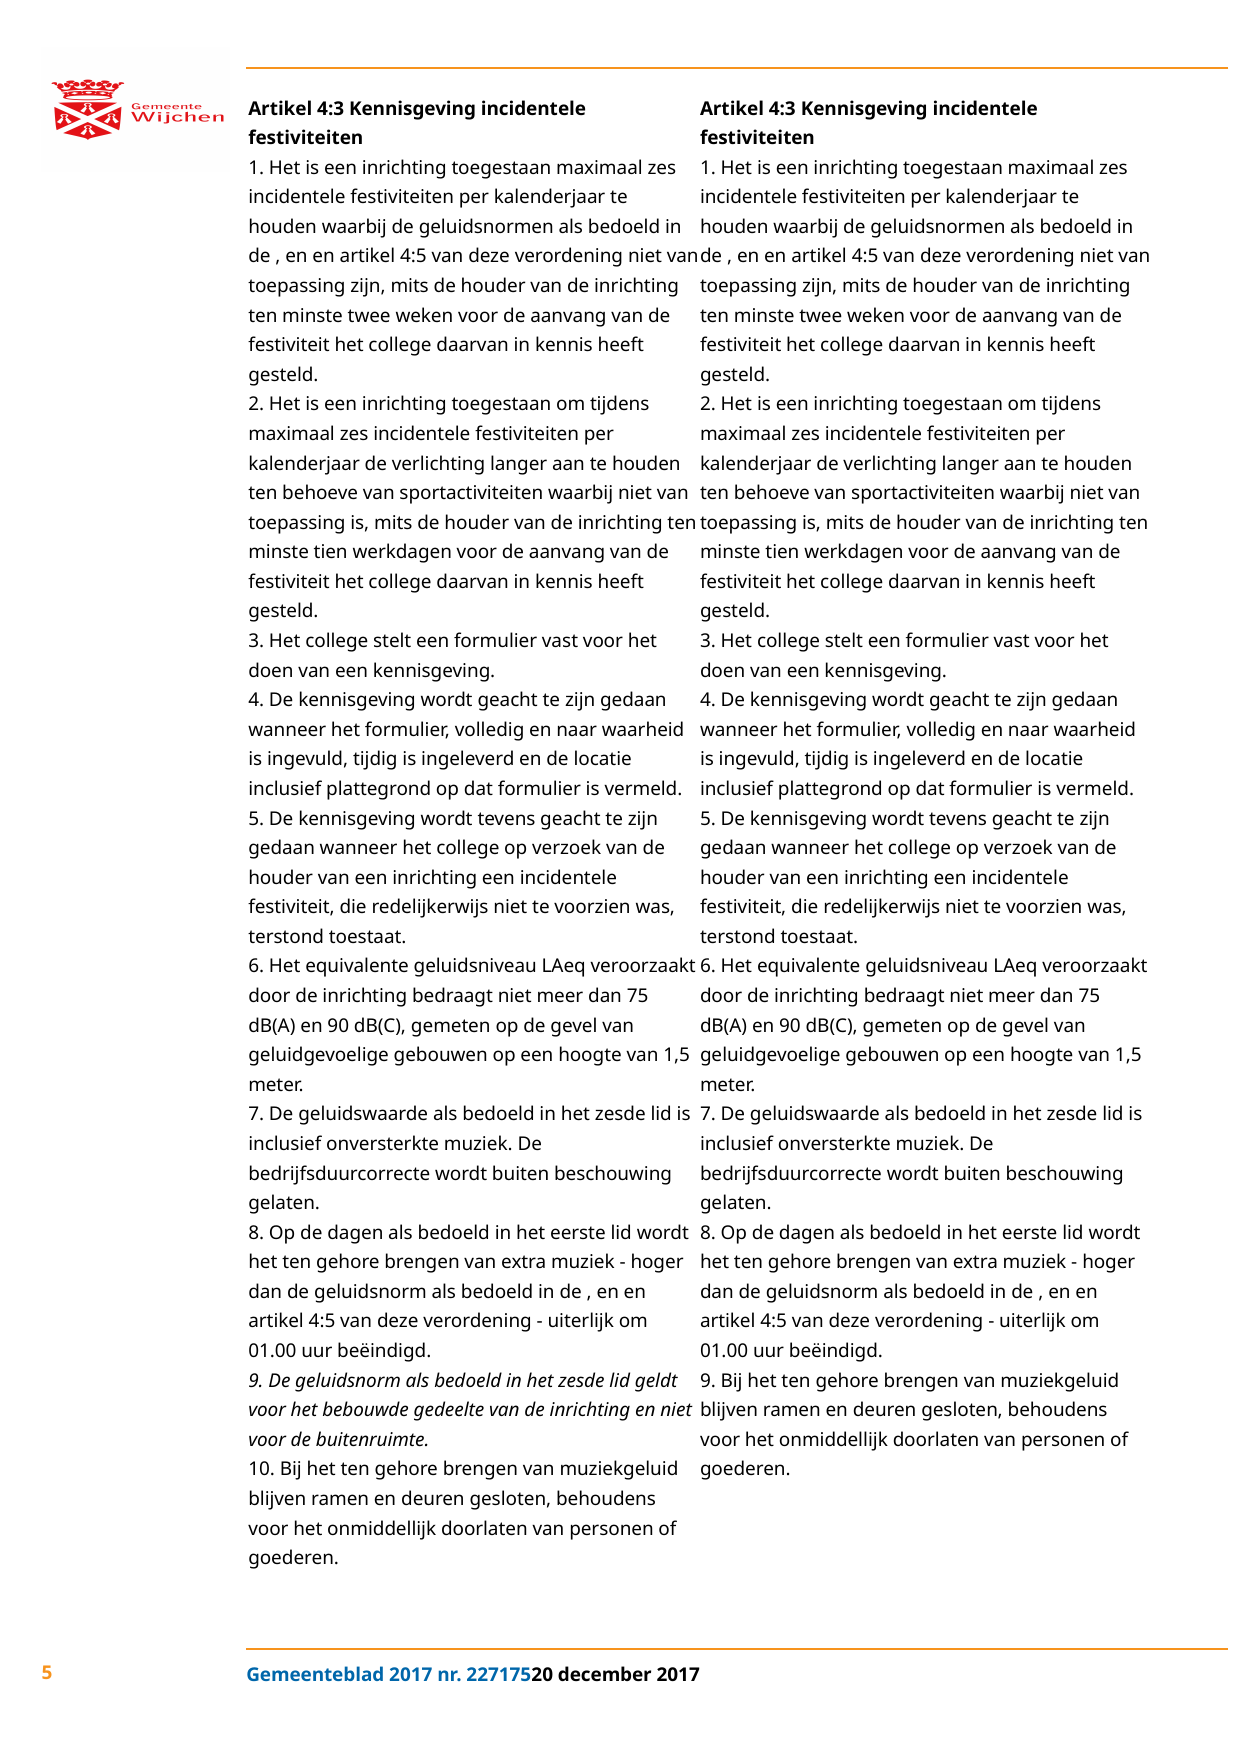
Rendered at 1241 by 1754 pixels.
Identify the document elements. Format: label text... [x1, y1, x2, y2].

table_cell Artikel 4:3 Kennisgeving incidentele festiviteiten 1. Het is een inrichting toegestaan maximaal zes incidentele festiviteiten per kalenderjaar te houden waarbij de geluidsnormen als bedoeld in de , en en artikel 4:5 van deze verordening niet van toepassing zijn, mits de houder van de inrichting ten minste twee weken voor de aanvang van de festiviteit het college daarvan in kennis heeft gesteld. 2. Het is een inrichting toegestaan om tijdens maximaal zes incidentele festiviteiten per kalenderjaar de verlichting langer aan te houden ten behoeve van sportactiviteiten waarbij niet van toepassing is, mits de houder van de inrichting ten minste tien werkdagen voor de aanvang van de festiviteit het college daarvan in kennis heeft gesteld. 3. Het college stelt een formulier vast voor het doen van een kennisgeving. 4. De kennisgeving wordt geacht te zijn gedaan wanneer het formulier, volledig en naar waarheid is ingevuld, tijdig is ingeleverd en de locatie inclusief plattegrond op dat formulier is vermeld. 5. De kennisgeving wordt tevens geacht te zijn gedaan wanneer het college op verzoek van de houder van een inrichting een incidentele festiviteit, die redelijkerwijs niet te voorzien was, terstond toestaat. 6. Het equivalente geluidsniveau LAeq veroorzaakt door de inrichting bedraagt niet meer dan 75 dB(A) en 90 dB(C), gemeten op de gevel van geluidgevoelige gebouwen op een hoogte van 1,5 meter. 7. De geluidswaarde als bedoeld in het zesde lid is inclusief onversterkte muziek. De bedrijfsduurcorrecte wordt buiten beschouwing gelaten. 8. Op de dagen als bedoeld in het eerste lid wordt het ten gehore brengen van extra muziek - hoger dan de geluidsnorm als bedoeld in de , en en artikel 4:5 van deze verordening - uiterlijk om 01.00 uur beëindigd. 9. Bij het ten gehore brengen van muziekgeluid blijven ramen en deuren gesloten, behoudens voor het onmiddellijk doorlaten van personen of goederen. [700, 95, 1152, 1570]
table_cell Artikel 4:3 Kennisgeving incidentele festiviteiten 1. Het is een inrichting toegestaan maximaal zes incidentele festiviteiten per kalenderjaar te houden waarbij de geluidsnormen als bedoeld in de , en en artikel 4:5 van deze verordening niet van toepassing zijn, mits de houder van de inrichting ten minste twee weken voor de aanvang van de festiviteit het college daarvan in kennis heeft gesteld. 2. Het is een inrichting toegestaan om tijdens maximaal zes incidentele festiviteiten per kalenderjaar de verlichting langer aan te houden ten behoeve van sportactiviteiten waarbij niet van toepassing is, mits de houder van de inrichting ten minste tien werkdagen voor de aanvang van de festiviteit het college daarvan in kennis heeft gesteld. 3. Het college stelt een formulier vast voor het doen van een kennisgeving. 4. De kennisgeving wordt geacht te zijn gedaan wanneer het formulier, volledig en naar waarheid is ingevuld, tijdig is ingeleverd en de locatie inclusief plattegrond op dat formulier is vermeld. 5. De kennisgeving wordt tevens geacht te zijn gedaan wanneer het college op verzoek van de houder van een inrichting een incidentele festiviteit, die redelijkerwijs niet te voorzien was, terstond toestaat. 6. Het equivalente geluidsniveau LAeq veroorzaakt door de inrichting bedraagt niet meer dan 75 dB(A) en 90 dB(C), gemeten op de gevel van geluidgevoelige gebouwen op een hoogte van 1,5 meter. 7. De geluidswaarde als bedoeld in het zesde lid is inclusief onversterkte muziek. De bedrijfsduurcorrecte wordt buiten beschouwing gelaten. 8. Op de dagen als bedoeld in het eerste lid wordt het ten gehore brengen van extra muziek - hoger dan de geluidsnorm als bedoeld in de , en en artikel 4:5 van deze verordening - uiterlijk om 01.00 uur beëindigd. 9. De geluidsnorm als bedoeld in het zesde lid geldt voor het bebouwde gedeelte van de inrichting en niet voor de buitenruimte. 10. Bij het ten gehore brengen van muziekgeluid blijven ramen en deuren gesloten, behoudens voor het onmiddellijk doorlaten van personen of goederen. [248, 95, 700, 1570]
picture [41, 47, 231, 172]
